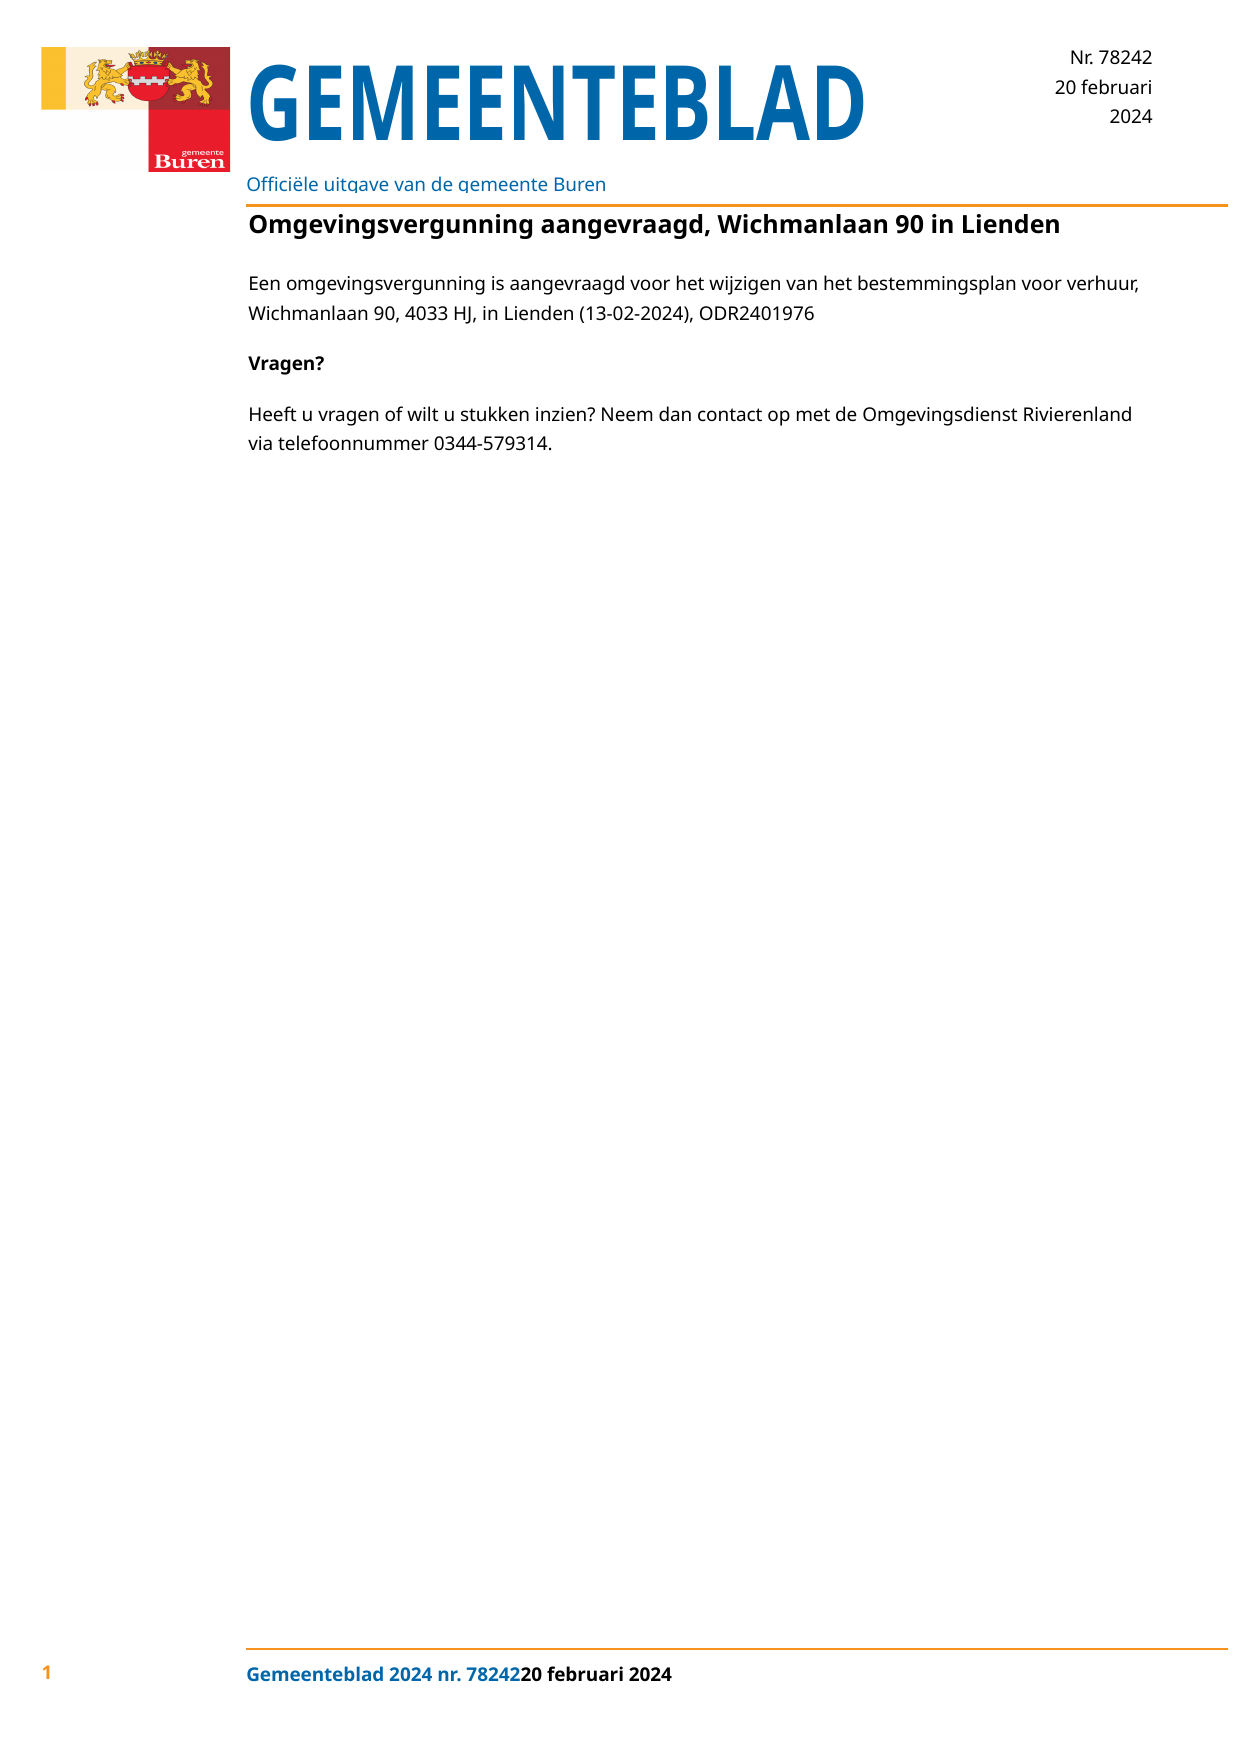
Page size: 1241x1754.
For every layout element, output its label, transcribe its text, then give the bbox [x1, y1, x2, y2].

text Een omgevingsvergunning is aangevraagd voor het wijzigen van het bestemmingsplan voor verhuur, Wichmanlaan 90, 4033 HJ, in Lienden (13-02-2024), ODR2401976 [248, 270, 1152, 326]
text Omgevingsvergunning aangevraagd, Wichmanlaan 90 in Lienden [248, 207, 1152, 241]
picture [41, 47, 231, 172]
text Heeft u vragen of wilt u stukken inzien? Neem dan contact op met de Omgevingsdienst Rivierenland via telefoonnummer 0344-579314. [248, 401, 1152, 456]
text Vragen? [248, 350, 1152, 376]
